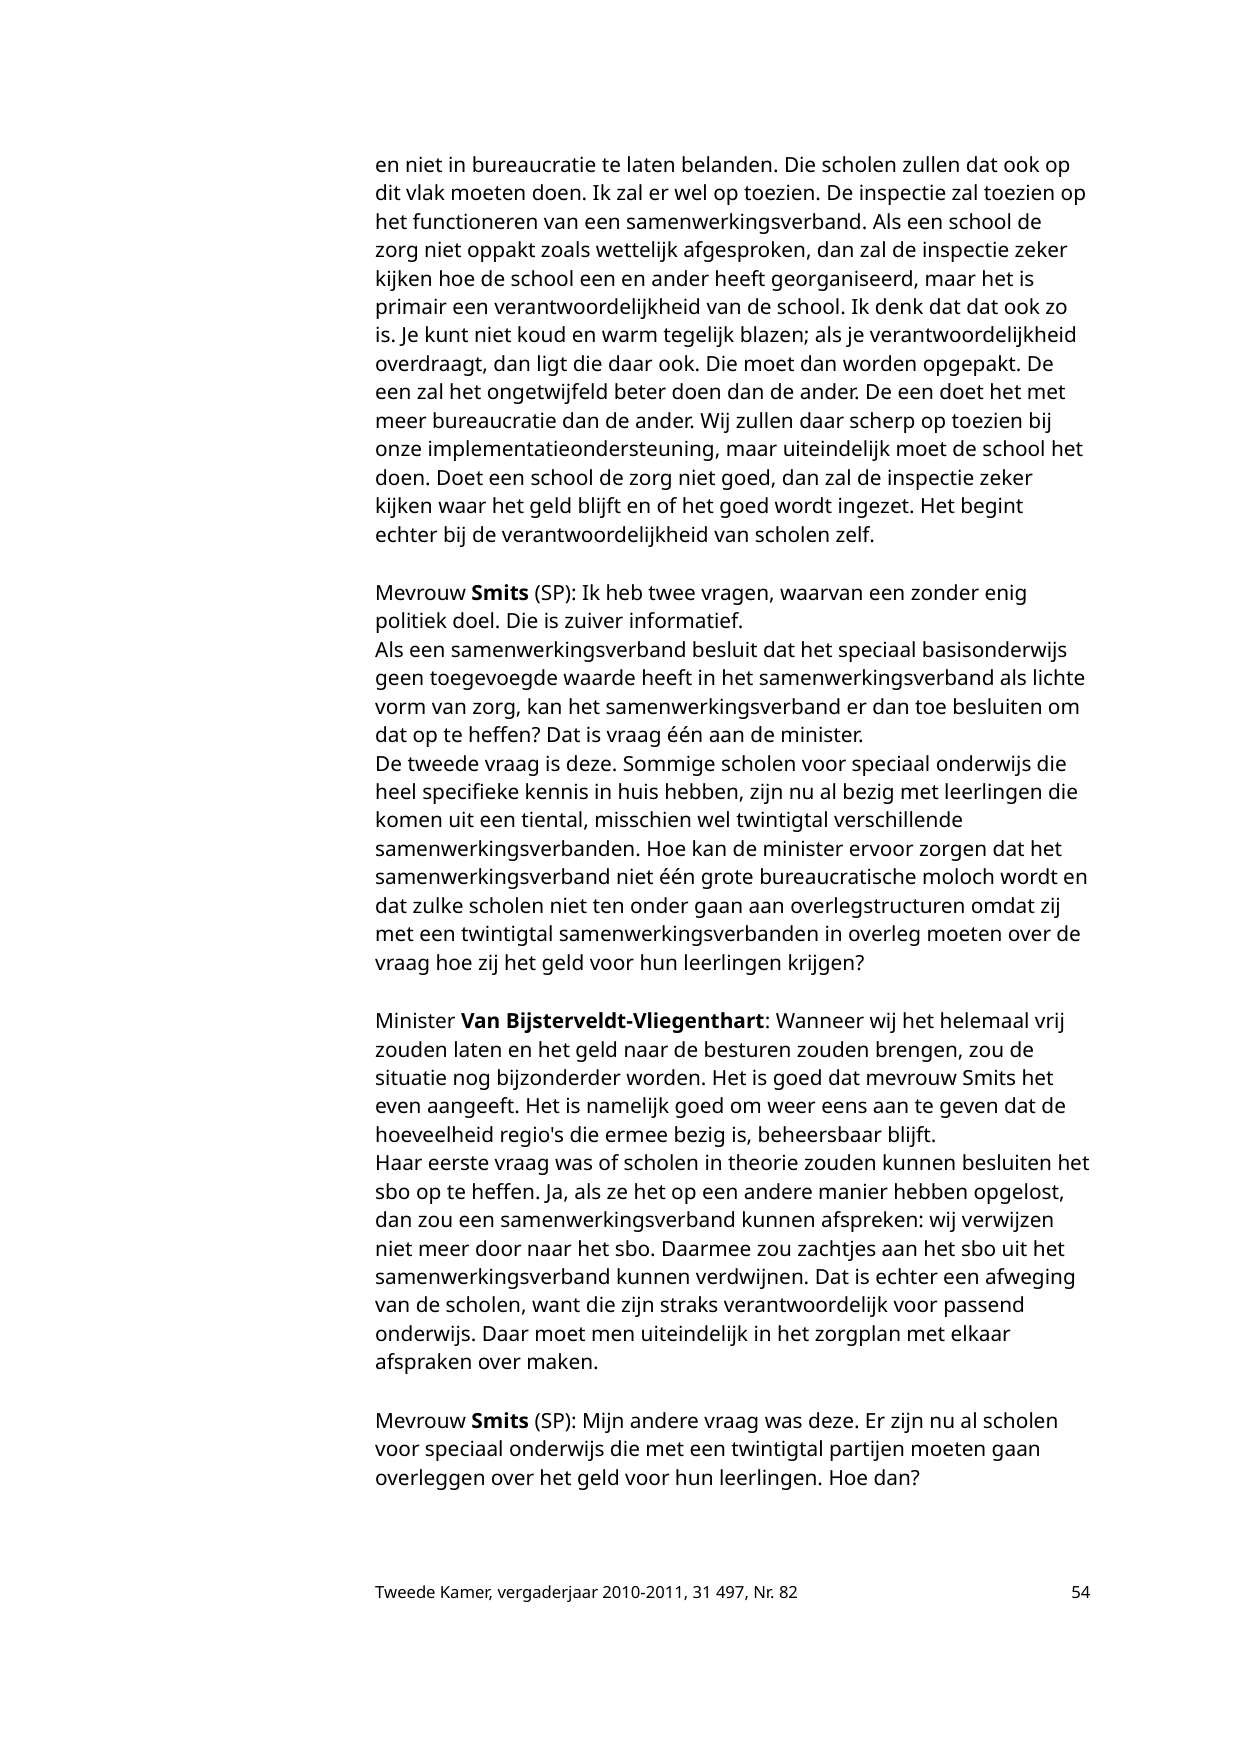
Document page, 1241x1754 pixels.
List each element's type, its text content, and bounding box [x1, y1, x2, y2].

text Als een samenwerkingsverband besluit dat het speciaal basisonderwijs geen toegevoegde waarde heeft in het samenwerkingsverband als lichte vorm van zorg, kan het samenwerkingsverband er dan toe besluiten om dat op te heffen? Dat is vraag één aan de minister. [375, 635, 1090, 749]
text en niet in bureaucratie te laten belanden. Die scholen zullen dat ook op dit vlak moeten doen. Ik zal er wel op toezien. De inspectie zal toezien op het functioneren van een samenwerkingsverband. Als een school de zorg niet oppakt zoals wettelijk afgesproken, dan zal de inspectie zeker kijken hoe de school een en ander heeft georganiseerd, maar het is primair een verantwoordelijkheid van de school. Ik denk dat dat ook zo is. Je kunt niet koud en warm tegelijk blazen; als je verantwoordelijkheid overdraagt, dan ligt die daar ook. Die moet dan worden opgepakt. De een zal het ongetwijfeld beter doen dan de ander. De een doet het met meer bureaucratie dan de ander. Wij zullen daar scherp op toezien bij onze implementatieondersteuning, maar uiteindelijk moet de school het doen. Doet een school de zorg niet goed, dan zal de inspectie zeker kijken waar het geld blijft en of het goed wordt ingezet. Het begint echter bij de verantwoordelijkheid van scholen zelf. [375, 150, 1090, 548]
text Mevrouw Smits (SP): Ik heb twee vragen, waarvan een zonder enig politiek doel. Die is zuiver informatief. [375, 578, 1090, 635]
text Haar eerste vraag was of scholen in theorie zouden kunnen besluiten het sbo op te heffen. Ja, als ze het op een andere manier hebben opgelost, dan zou een samenwerkingsverband kunnen afspreken: wij verwijzen niet meer door naar het sbo. Daarmee zou zachtjes aan het sbo uit het samenwerkingsverband kunnen verdwijnen. Dat is echter een afweging van de scholen, want die zijn straks verantwoordelijk voor passend onderwijs. Daar moet men uiteindelijk in het zorgplan met elkaar afspraken over maken. [375, 1148, 1090, 1376]
text Minister Van Bijsterveldt-Vliegenthart: Wanneer wij het helemaal vrij zouden laten en het geld naar de besturen zouden brengen, zou de situatie nog bijzonderder worden. Het is goed dat mevrouw Smits het even aangeeft. Het is namelijk goed om weer eens aan te geven dat de hoeveelheid regio's die ermee bezig is, beheersbaar blijft. [375, 1006, 1090, 1148]
text Mevrouw Smits (SP): Mijn andere vraag was deze. Er zijn nu al scholen voor speciaal onderwijs die met een twintigtal partijen moeten gaan overleggen over het geld voor hun leerlingen. Hoe dan? [375, 1406, 1090, 1491]
text De tweede vraag is deze. Sommige scholen voor speciaal onderwijs die heel specifieke kennis in huis hebben, zijn nu al bezig met leerlingen die komen uit een tiental, misschien wel twintigtal verschillende samenwerkingsverbanden. Hoe kan de minister ervoor zorgen dat het samenwerkingsverband niet één grote bureaucratische moloch wordt en dat zulke scholen niet ten onder gaan aan overlegstructuren omdat zij met een twintigtal samenwerkingsverbanden in overleg moeten over de vraag hoe zij het geld voor hun leerlingen krijgen? [375, 749, 1090, 976]
